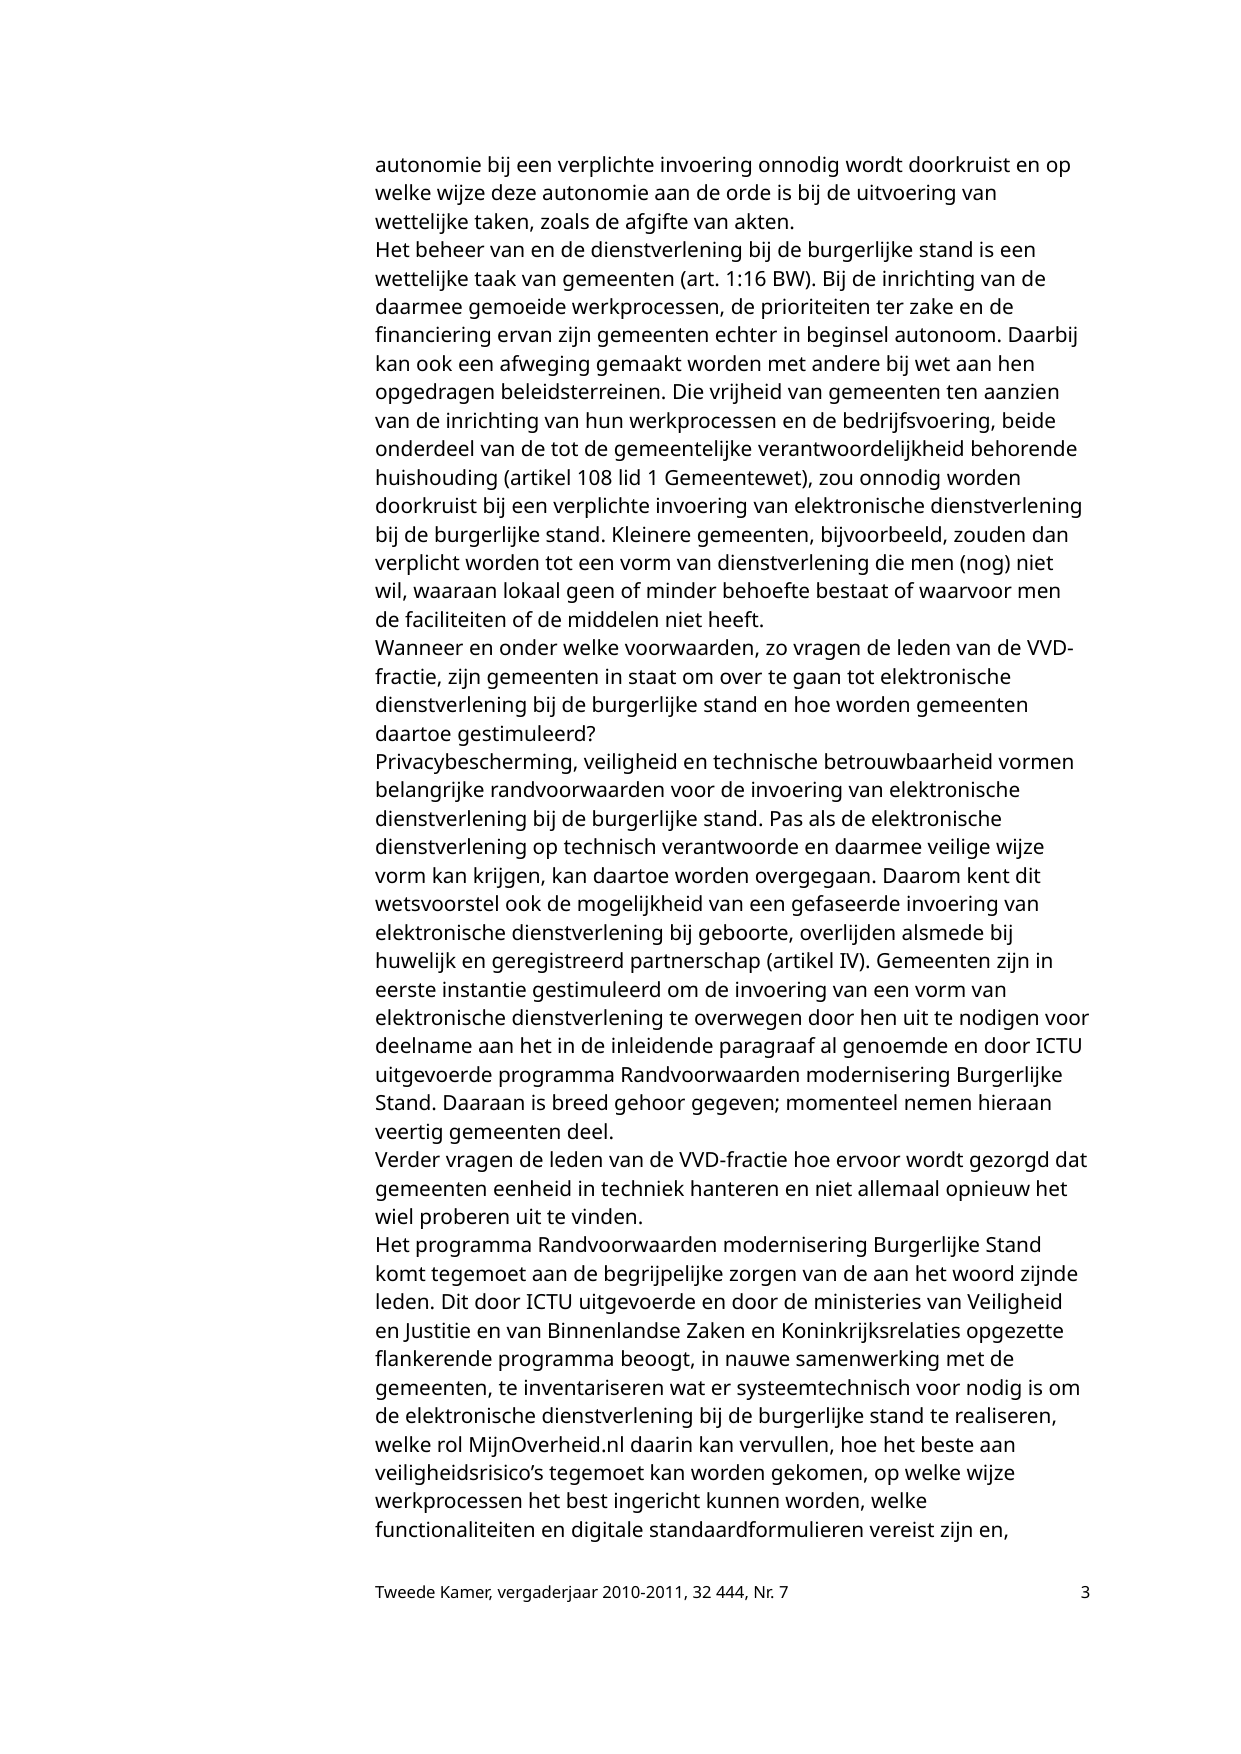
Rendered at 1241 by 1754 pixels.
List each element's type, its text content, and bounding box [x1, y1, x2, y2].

text Wanneer en onder welke voorwaarden, zo vragen de leden van de VVD-fractie, zijn gemeenten in staat om over te gaan tot elektronische dienstverlening bij de burgerlijke stand en hoe worden gemeenten daartoe gestimuleerd? [375, 633, 1090, 747]
text Het programma Randvoorwaarden modernisering Burgerlijke Stand komt tegemoet aan de begrijpelijke zorgen van de aan het woord zijnde leden. Dit door ICTU uitgevoerde en door de ministeries van Veiligheid en Justitie en van Binnenlandse Zaken en Koninkrijksrelaties opgezette flankerende programma beoogt, in nauwe samenwerking met de gemeenten, te inventariseren wat er systeemtechnisch voor nodig is om de elektronische dienstverlening bij de burgerlijke stand te realiseren, welke rol MijnOverheid.nl daarin kan vervullen, hoe het beste aan veiligheidsrisico’s tegemoet kan worden gekomen, op welke wijze werkprocessen het best ingericht kunnen worden, welke functionaliteiten en digitale standaardformulieren vereist zijn en, [375, 1231, 1090, 1543]
text Privacybescherming, veiligheid en technische betrouwbaarheid vormen belangrijke randvoorwaarden voor de invoering van elektronische dienstverlening bij de burgerlijke stand. Pas als de elektronische dienstverlening op technisch verantwoorde en daarmee veilige wijze vorm kan krijgen, kan daartoe worden overgegaan. Daarom kent dit wetsvoorstel ook de mogelijkheid van een gefaseerde invoering van elektronische dienstverlening bij geboorte, overlijden alsmede bij huwelijk en geregistreerd partnerschap (artikel IV). Gemeenten zijn in eerste instantie gestimuleerd om de invoering van een vorm van elektronische dienstverlening te overwegen door hen uit te nodigen voor deelname aan het in de inleidende paragraaf al genoemde en door ICTU uitgevoerde programma Randvoorwaarden modernisering Burgerlijke Stand. Daaraan is breed gehoor gegeven; momenteel nemen hieraan veertig gemeenten deel. [375, 747, 1090, 1145]
text autonomie bij een verplichte invoering onnodig wordt doorkruist en op welke wijze deze autonomie aan de orde is bij de uitvoering van wettelijke taken, zoals de afgifte van akten. [375, 150, 1090, 235]
text Verder vragen de leden van de VVD-fractie hoe ervoor wordt gezorgd dat gemeenten eenheid in techniek hanteren en niet allemaal opnieuw het wiel proberen uit te vinden. [375, 1145, 1090, 1231]
text Het beheer van en de dienstverlening bij de burgerlijke stand is een wettelijke taak van gemeenten (art. 1:16 BW). Bij de inrichting van de daarmee gemoeide werkprocessen, de prioriteiten ter zake en de financiering ervan zijn gemeenten echter in beginsel autonoom. Daarbij kan ook een afweging gemaakt worden met andere bij wet aan hen opgedragen beleidsterreinen. Die vrijheid van gemeenten ten aanzien van de inrichting van hun werkprocessen en de bedrijfsvoering, beide onderdeel van de tot de gemeentelijke verantwoordelijkheid behorende huishouding (artikel 108 lid 1 Gemeentewet), zou onnodig worden doorkruist bij een verplichte invoering van elektronische dienstverlening bij de burgerlijke stand. Kleinere gemeenten, bijvoorbeeld, zouden dan verplicht worden tot een vorm van dienstverlening die men (nog) niet wil, waaraan lokaal geen of minder behoefte bestaat of waarvoor men de faciliteiten of de middelen niet heeft. [375, 235, 1090, 633]
